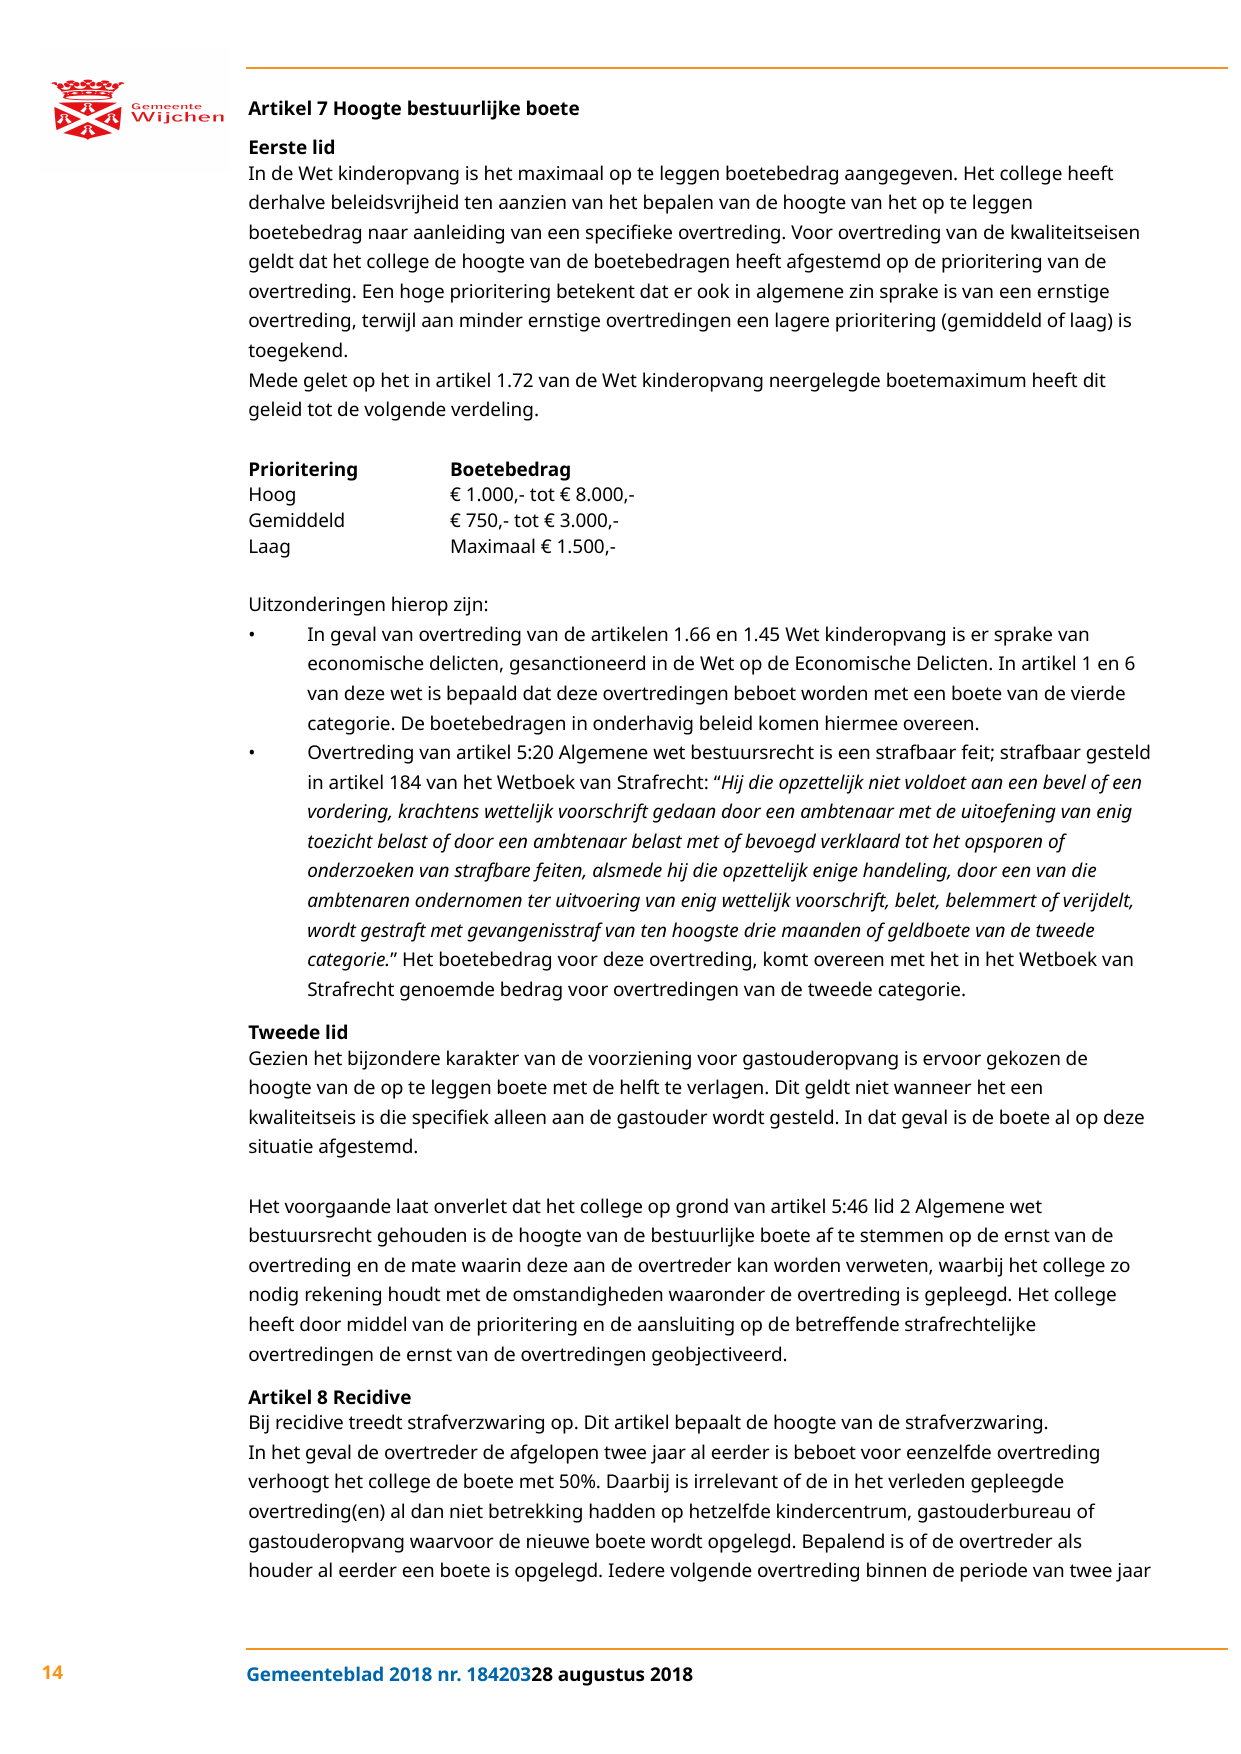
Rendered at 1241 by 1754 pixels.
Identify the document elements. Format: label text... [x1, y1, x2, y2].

table_cell Laag [248, 533, 450, 559]
text Gezien het bijzondere karakter van de voorziening voor gastouderopvang is ervoor gekozen de hoogte van de op te leggen boete met de helft te verlagen. Dit geldt niet wanneer het een kwaliteitseis is die specifiek alleen aan de gastouder wordt gesteld. In dat geval is de boete al op deze situatie afgestemd. [248, 1045, 1152, 1159]
text Tweede lid [248, 1019, 1152, 1045]
table_cell Maximaal € 1.500,- [450, 533, 1152, 559]
text Artikel 8 Recidive [248, 1384, 1152, 1409]
table_header Prioritering [248, 456, 450, 481]
list Overtreding van artikel 5:20 Algemene wet bestuursrecht is een strafbaar feit; strafbaar gesteld in artikel 184 van het Wetboek van Strafrecht: “Hij die opzettelijk niet voldoet aan een bevel of een vordering, krachtens wettelijk voorschrift gedaan door een ambtenaar met de uitoefening van enig toezicht belast of door een ambtenaar belast met of bevoegd verklaard tot het opsporen of onderzoeken van strafbare feiten, alsmede hij die opzettelijk enige handeling, door een van die ambtenaren ondernomen ter uitvoering van enig wettelijk voorschrift, belet, belemmert of verijdelt, wordt gestraft met gevangenisstraf van ten hoogste drie maanden of geldboete van de tweede categorie.” Het boetebedrag voor deze overtreding, komt overeen met het in het Wetboek van Strafrecht genoemde bedrag voor overtredingen van de tweede categorie. [248, 739, 1152, 1002]
table_cell Gemiddeld [248, 507, 450, 533]
table_header Boetebedrag [450, 456, 1152, 481]
table_cell € 1.000,- tot € 8.000,- [450, 481, 1152, 507]
table_cell € 750,- tot € 3.000,- [450, 507, 1152, 533]
table_cell Hoog [248, 481, 450, 507]
picture [41, 47, 231, 172]
text Artikel 7 Hoogte bestuurlijke boete [248, 95, 1152, 121]
list In geval van overtreding van de artikelen 1.66 en 1.45 Wet kinderopvang is er sprake van economische delicten, gesanctioneerd in de Wet op de Economische Delicten. In artikel 1 en 6 van deze wet is bepaald dat deze overtredingen beboet worden met een boete van de vierde categorie. De boetebedragen in onderhavig beleid komen hiermee overeen. [248, 621, 1152, 736]
text Mede gelet op het in artikel 1.72 van de Wet kinderopvang neergelegde boetemaximum heeft dit geleid tot de volgende verdeling. [248, 367, 1152, 422]
text In het geval de overtreder de afgelopen twee jaar al eerder is beboet voor eenzelfde overtreding verhoogt het college de boete met 50%. Daarbij is irrelevant of de in het verleden gepleegde overtreding(en) al dan niet betrekking hadden op hetzelfde kindercentrum, gastouderbureau of gastouderopvang waarvoor de nieuwe boete wordt opgelegd. Bepalend is of de overtreder als houder al eerder een boete is opgelegd. Iedere volgende overtreding binnen de periode van twee jaar [248, 1439, 1152, 1583]
text Eerste lid [248, 134, 1152, 160]
text Uitzonderingen hierop zijn: [248, 591, 1152, 617]
text Het voorgaande laat onverlet dat het college op grond van artikel 5:46 lid 2 Algemene wet bestuursrecht gehouden is de hoogte van de bestuurlijke boete af te stemmen op de ernst van de overtreding en de mate waarin deze aan de overtreder kan worden verweten, waarbij het college zo nodig rekening houdt met de omstandigheden waaronder de overtreding is gepleegd. Het college heeft door middel van de prioritering en de aansluiting op de betreffende strafrechtelijke overtredingen de ernst van de overtredingen geobjectiveerd. [248, 1193, 1152, 1366]
text Bij recidive treedt strafverzwaring op. Dit artikel bepaalt de hoogte van de strafverzwaring. [248, 1409, 1152, 1435]
text In de Wet kinderopvang is het maximaal op te leggen boetebedrag aangegeven. Het college heeft derhalve beleidsvrijheid ten aanzien van het bepalen van de hoogte van het op te leggen boetebedrag naar aanleiding van een specifieke overtreding. Voor overtreding van de kwaliteitseisen geldt dat het college de hoogte van de boetebedragen heeft afgestemd op de prioritering van de overtreding. Een hoge prioritering betekent dat er ook in algemene zin sprake is van een ernstige overtreding, terwijl aan minder ernstige overtredingen een lagere prioritering (gemiddeld of laag) is toegekend. [248, 160, 1152, 363]
